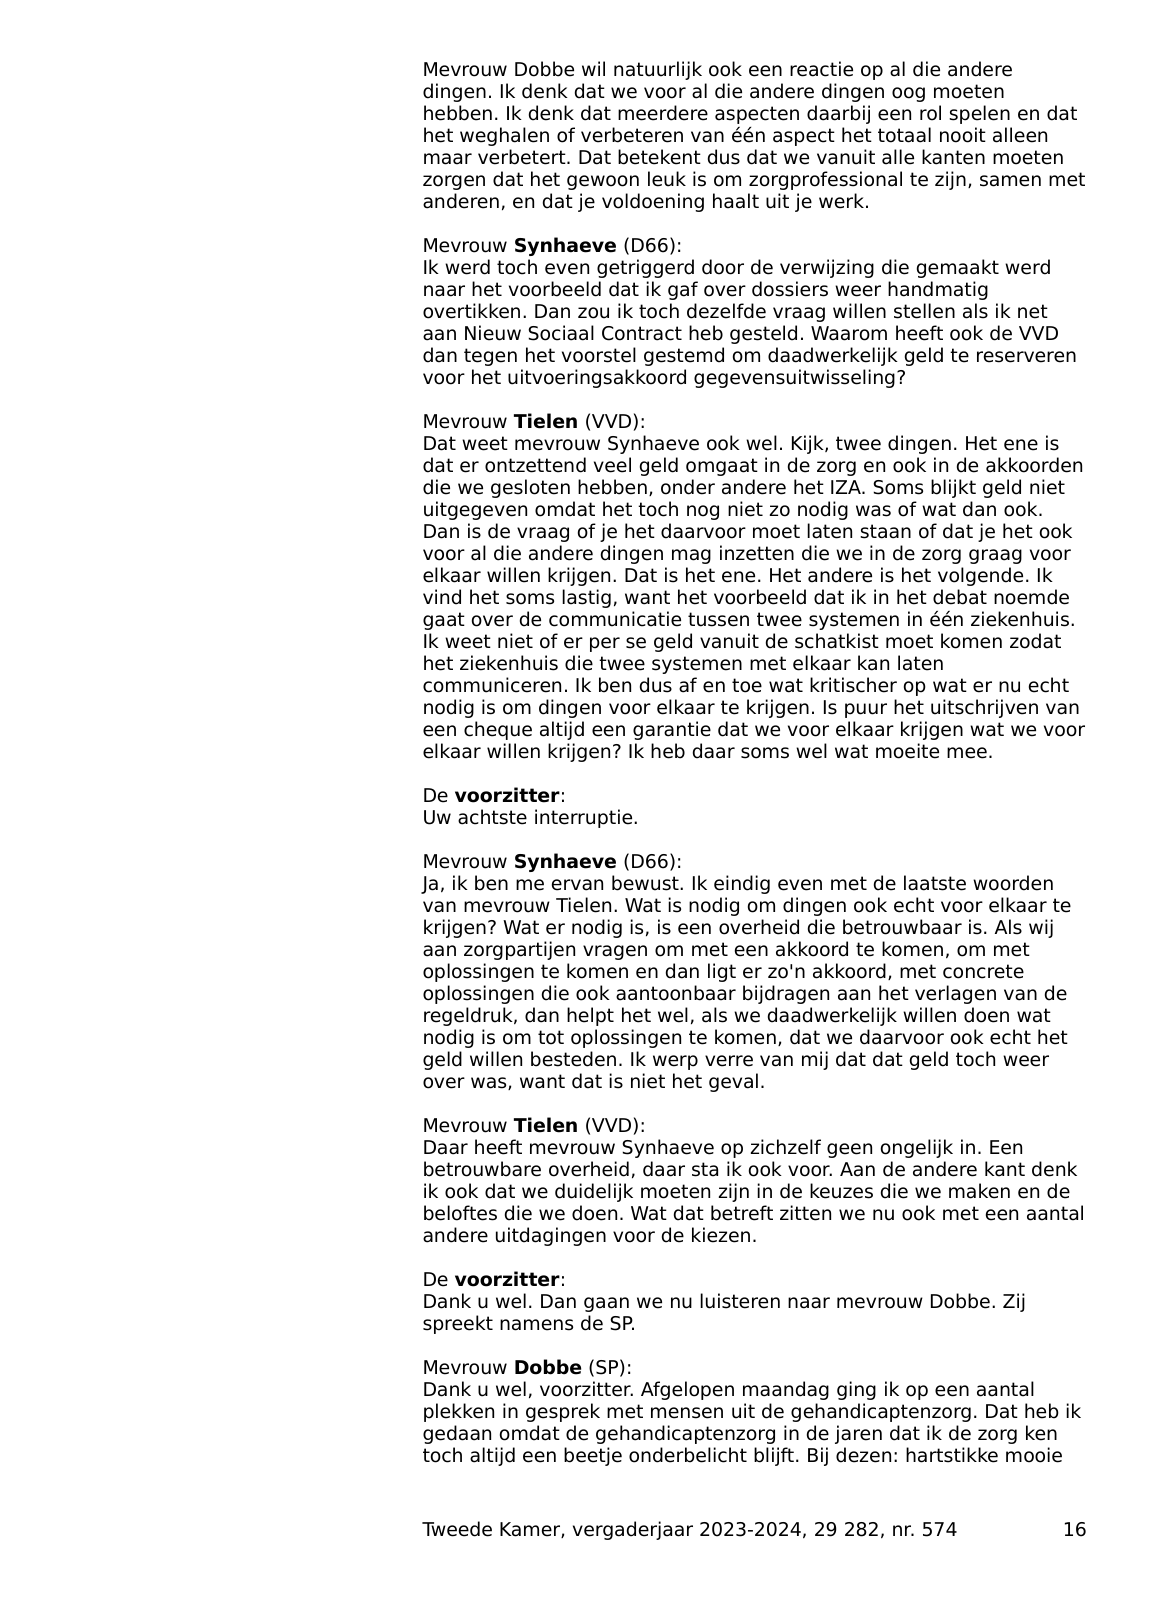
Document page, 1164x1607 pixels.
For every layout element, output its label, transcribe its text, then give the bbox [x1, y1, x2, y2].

text Mevrouw Tielen (VVD): [422, 411, 1087, 433]
text De voorzitter: [422, 1269, 1087, 1291]
text Mevrouw Synhaeve (D66): [422, 235, 1087, 257]
text Uw achtste interruptie. [422, 807, 1087, 829]
text Dank u wel, voorzitter. Afgelopen maandag ging ik op een aantal plekken in gesprek met mensen uit de gehandicaptenzorg. Dat heb ik gedaan omdat de gehandicaptenzorg in de jaren dat ik de zorg ken toch altijd een beetje onderbelicht blijft. Bij dezen: hartstikke mooie [422, 1379, 1087, 1467]
text De voorzitter: [422, 785, 1087, 807]
text Dat weet mevrouw Synhaeve ook wel. Kijk, twee dingen. Het ene is dat er ontzettend veel geld omgaat in de zorg en ook in de akkoorden die we gesloten hebben, onder andere het IZA. Soms blijkt geld niet uitgegeven omdat het toch nog niet zo nodig was of wat dan ook. Dan is de vraag of je het daarvoor moet laten staan of dat je het ook voor al die andere dingen mag inzetten die we in de zorg graag voor elkaar willen krijgen. Dat is het ene. Het andere is het volgende. Ik vind het soms lastig, want het voorbeeld dat ik in het debat noemde gaat over de communicatie tussen twee systemen in één ziekenhuis. Ik weet niet of er per se geld vanuit de schatkist moet komen zodat het ziekenhuis die twee systemen met elkaar kan laten communiceren. Ik ben dus af en toe wat kritischer op wat er nu echt nodig is om dingen voor elkaar te krijgen. Is puur het uitschrijven van een cheque altijd een garantie dat we voor elkaar krijgen wat we voor elkaar willen krijgen? Ik heb daar soms wel wat moeite mee. [422, 433, 1087, 763]
text Mevrouw Synhaeve (D66): [422, 851, 1087, 873]
text Ja, ik ben me ervan bewust. Ik eindig even met de laatste woorden van mevrouw Tielen. Wat is nodig om dingen ook echt voor elkaar te krijgen? Wat er nodig is, is een overheid die betrouwbaar is. Als wij aan zorgpartijen vragen om met een akkoord te komen, om met oplossingen te komen en dan ligt er zo'n akkoord, met concrete oplossingen die ook aantoonbaar bijdragen aan het verlagen van de regeldruk, dan helpt het wel, als we daadwerkelijk willen doen wat nodig is om tot oplossingen te komen, dat we daarvoor ook echt het geld willen besteden. Ik werp verre van mij dat dat geld toch weer over was, want dat is niet het geval. [422, 873, 1087, 1093]
text Mevrouw Dobbe wil natuurlijk ook een reactie op al die andere dingen. Ik denk dat we voor al die andere dingen oog moeten hebben. Ik denk dat meerdere aspecten daarbij een rol spelen en dat het weghalen of verbeteren van één aspect het totaal nooit alleen maar verbetert. Dat betekent dus dat we vanuit alle kanten moeten zorgen dat het gewoon leuk is om zorgprofessional te zijn, samen met anderen, en dat je voldoening haalt uit je werk. [422, 59, 1087, 213]
text Mevrouw Dobbe (SP): [422, 1357, 1087, 1379]
text Mevrouw Tielen (VVD): [422, 1115, 1087, 1137]
text Ik werd toch even getriggerd door de verwijzing die gemaakt werd naar het voorbeeld dat ik gaf over dossiers weer handmatig overtikken. Dan zou ik toch dezelfde vraag willen stellen als ik net aan Nieuw Sociaal Contract heb gesteld. Waarom heeft ook de VVD dan tegen het voorstel gestemd om daadwerkelijk geld te reserveren voor het uitvoeringsakkoord gegevensuitwisseling? [422, 257, 1087, 389]
text Dank u wel. Dan gaan we nu luisteren naar mevrouw Dobbe. Zij spreekt namens de SP. [422, 1291, 1087, 1335]
text Daar heeft mevrouw Synhaeve op zichzelf geen ongelijk in. Een betrouwbare overheid, daar sta ik ook voor. Aan de andere kant denk ik ook dat we duidelijk moeten zijn in de keuzes die we maken en de beloftes die we doen. Wat dat betreft zitten we nu ook met een aantal andere uitdagingen voor de kiezen. [422, 1137, 1087, 1247]
